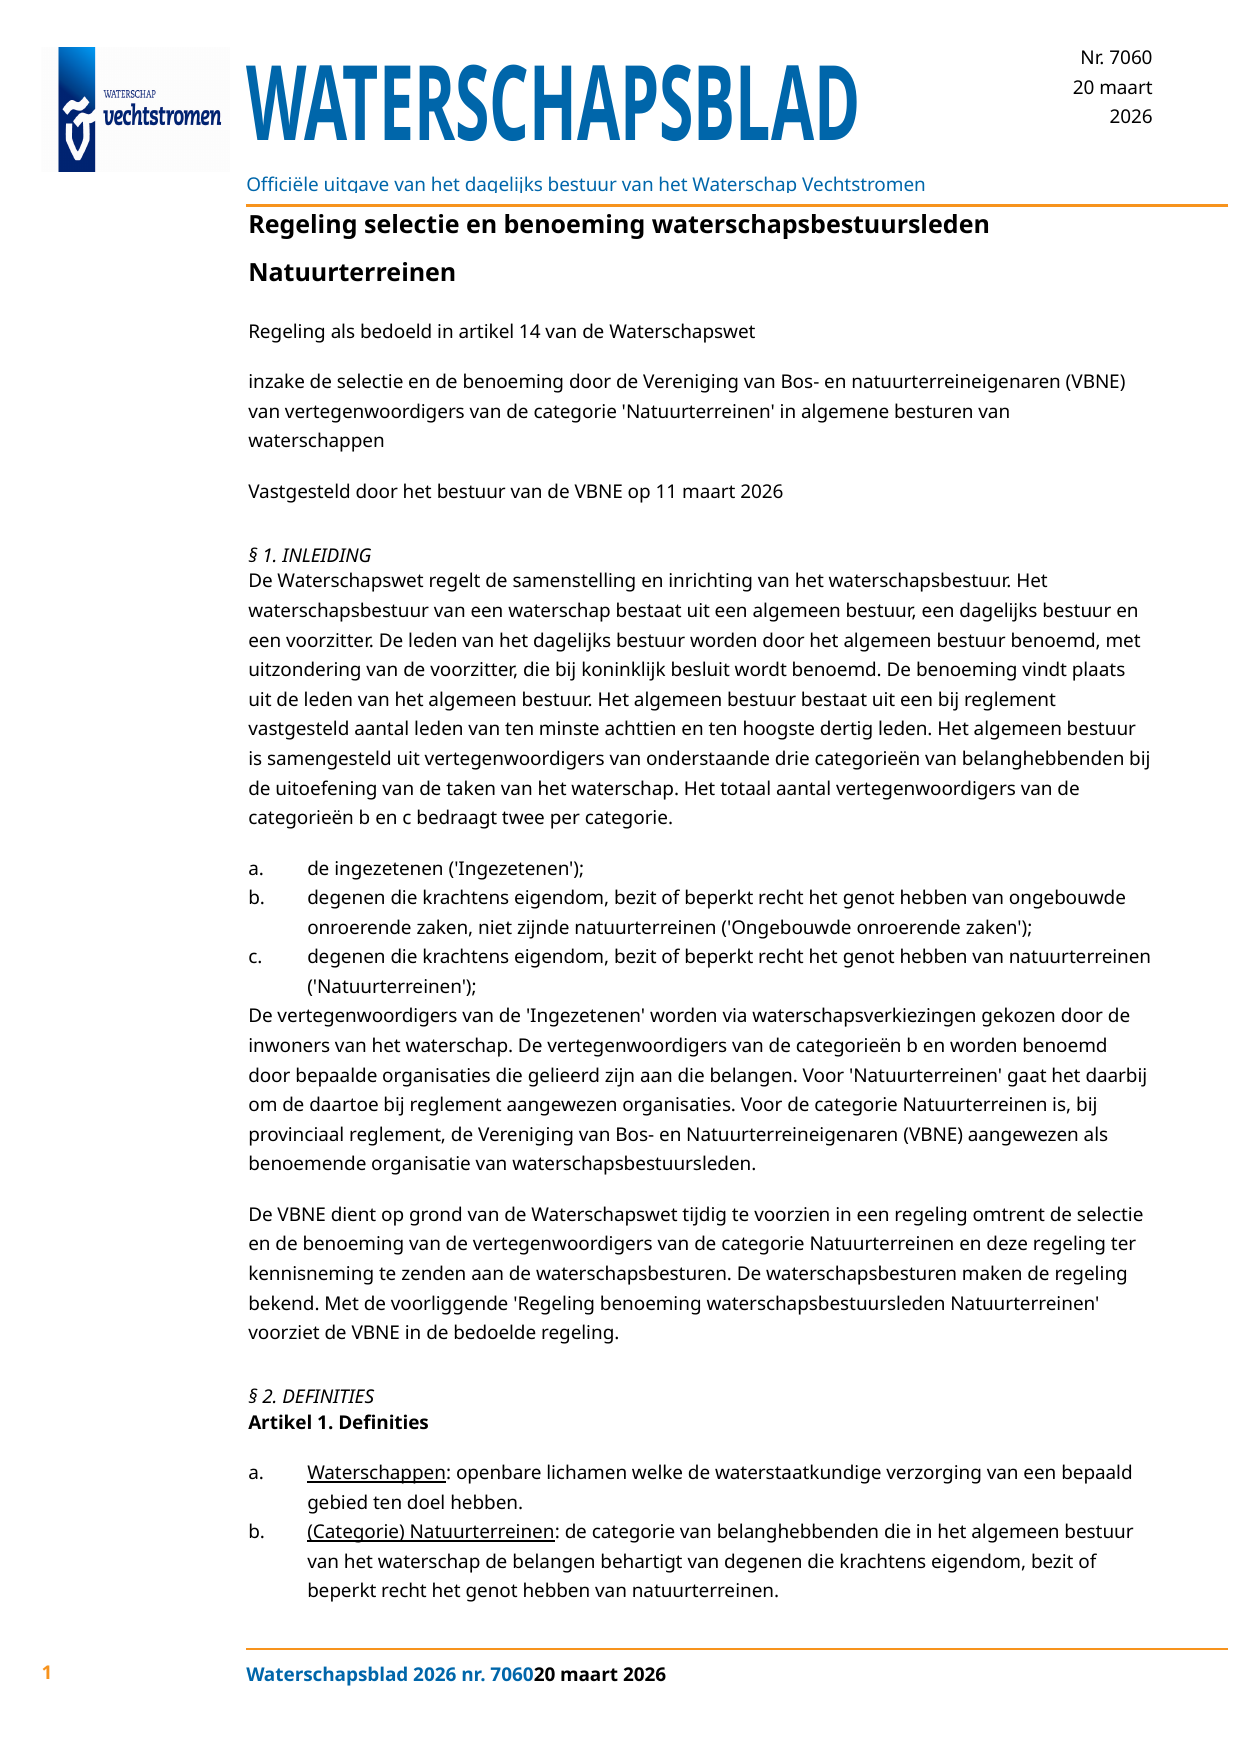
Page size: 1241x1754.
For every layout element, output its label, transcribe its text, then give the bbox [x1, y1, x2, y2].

text Regeling als bedoeld in artikel 14 van de Waterschapswet [248, 318, 1152, 344]
text inzake de selectie en de benoeming door de Vereniging van Bos- en natuurterreineigenaren (VBNE) van vertegenwoordigers van de categorie 'Natuurterreinen' in algemene besturen van waterschappen [248, 368, 1152, 453]
text De Waterschapswet regelt de samenstelling en inrichting van het waterschapsbestuur. Het waterschapsbestuur van een waterschap bestaat uit een algemeen bestuur, een dagelijks bestuur en een voorzitter. De leden van het dagelijks bestuur worden door het algemeen bestuur benoemd, met uitzondering van de voorzitter, die bij koninklijk besluit wordt benoemd. De benoeming vindt plaats uit de leden van het algemeen bestuur. Het algemeen bestuur bestaat uit een bij reglement vastgesteld aantal leden van ten minste achttien en ten hoogste dertig leden. Het algemeen bestuur is samengesteld uit vertegenwoordigers van onderstaande drie categorieën van belanghebbenden bij de uitoefening van de taken van het waterschap. Het totaal aantal vertegenwoordigers van de categorieën b en c bedraagt twee per categorie. [248, 568, 1152, 830]
list degenen die krachtens eigendom, bezit of beperkt recht het genot hebben van natuurterreinen ('Natuurterreinen'); [248, 943, 1152, 999]
list degenen die krachtens eigendom, bezit of beperkt recht het genot hebben van ongebouwde onroerende zaken, niet zijnde natuurterreinen ('Ongebouwde onroerende zaken'); [248, 884, 1152, 939]
text § 1. INLEIDING [248, 542, 1152, 568]
text Regeling selectie en benoeming waterschapsbestuursleden Natuurterreinen [248, 207, 1152, 288]
list de ingezetenen ('Ingezetenen'); [248, 855, 1152, 880]
text Vastgesteld door het bestuur van de VBNE op 11 maart 2026 [248, 478, 1152, 504]
list Waterschappen: openbare lichamen welke de waterstaatkundige verzorging van een bepaald gebied ten doel hebben. [248, 1459, 1152, 1515]
text § 2. DEFINITIES [248, 1383, 1152, 1409]
list (Categorie) Natuurterreinen: de categorie van belanghebbenden die in het algemeen bestuur van het waterschap de belangen behartigt van degenen die krachtens eigendom, bezit of beperkt recht het genot hebben van natuurterreinen. [248, 1518, 1152, 1603]
text Artikel 1. Definities [248, 1409, 1152, 1435]
text De VBNE dient op grond van de Waterschapswet tijdig te voorzien in een regeling omtrent de selectie en de benoeming van de vertegenwoordigers van de categorie Natuurterreinen en deze regeling ter kennisneming te zenden aan de waterschapsbesturen. De waterschapsbesturen maken de regeling bekend. Met de voorliggende 'Regeling benoeming waterschapsbestuursleden Natuurterreinen' voorziet de VBNE in de bedoelde regeling. [248, 1201, 1152, 1345]
picture [41, 47, 231, 172]
text De vertegenwoordigers van de 'Ingezetenen' worden via waterschapsverkiezingen gekozen door de inwoners van het waterschap. De vertegenwoordigers van de categorieën b en worden benoemd door bepaalde organisaties die gelieerd zijn aan die belangen. Voor 'Natuurterreinen' gaat het daarbij om de daartoe bij reglement aangewezen organisaties. Voor de categorie Natuurterreinen is, bij provinciaal reglement, de Vereniging van Bos- en Natuurterreineigenaren (VBNE) aangewezen als benoemende organisatie van waterschapsbestuursleden. [248, 1003, 1152, 1176]
